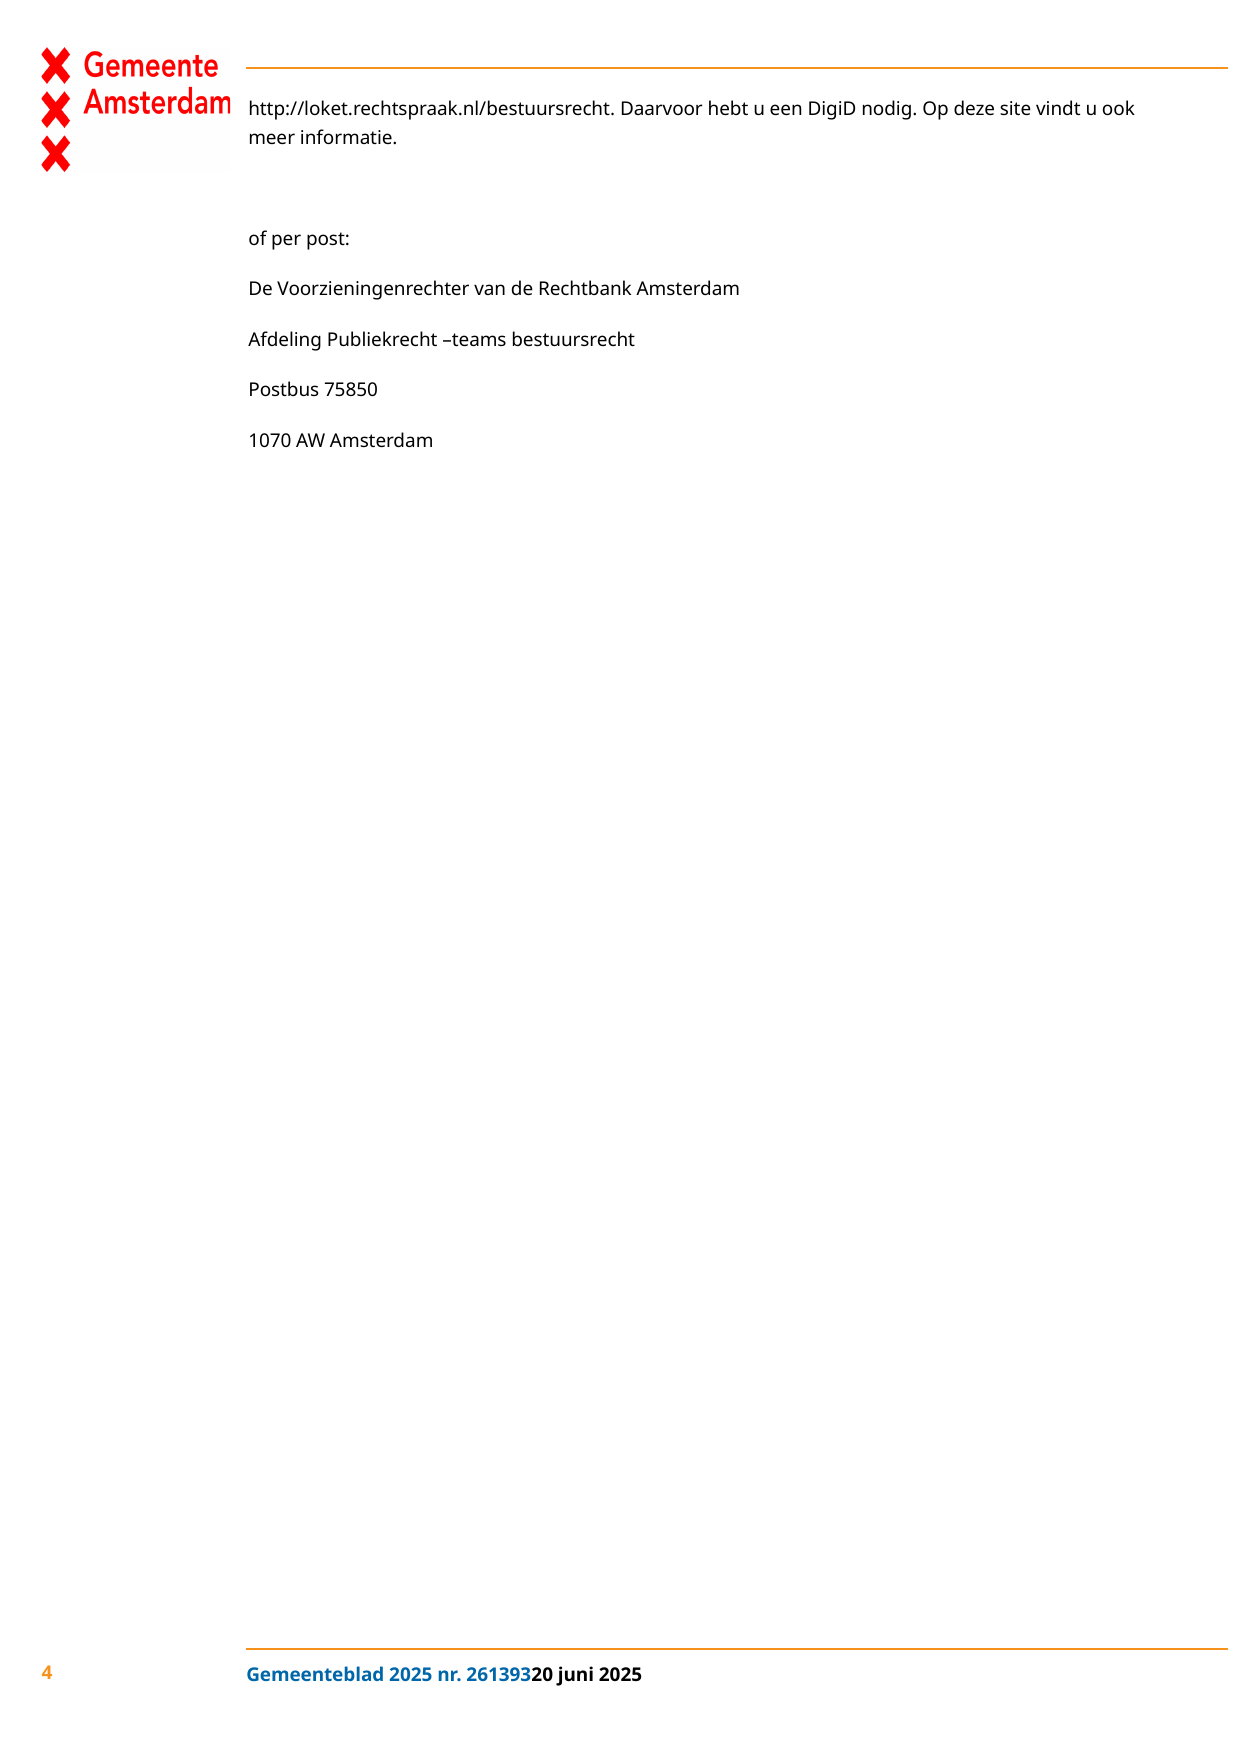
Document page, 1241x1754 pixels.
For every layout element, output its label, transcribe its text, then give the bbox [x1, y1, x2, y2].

text Postbus 75850 [248, 376, 1152, 402]
text 1070 AW Amsterdam [248, 427, 1152, 453]
text http://loket.rechtspraak.nl/bestuursrecht. Daarvoor hebt u een DigiD nodig. Op deze site vindt u ook meer informatie. [248, 95, 1152, 150]
text of per post: [248, 225, 1152, 251]
picture [41, 47, 231, 172]
text De Voorzieningenrechter van de Rechtbank Amsterdam [248, 276, 1152, 301]
text Afdeling Publiekrecht –teams bestuursrecht [248, 326, 1152, 352]
